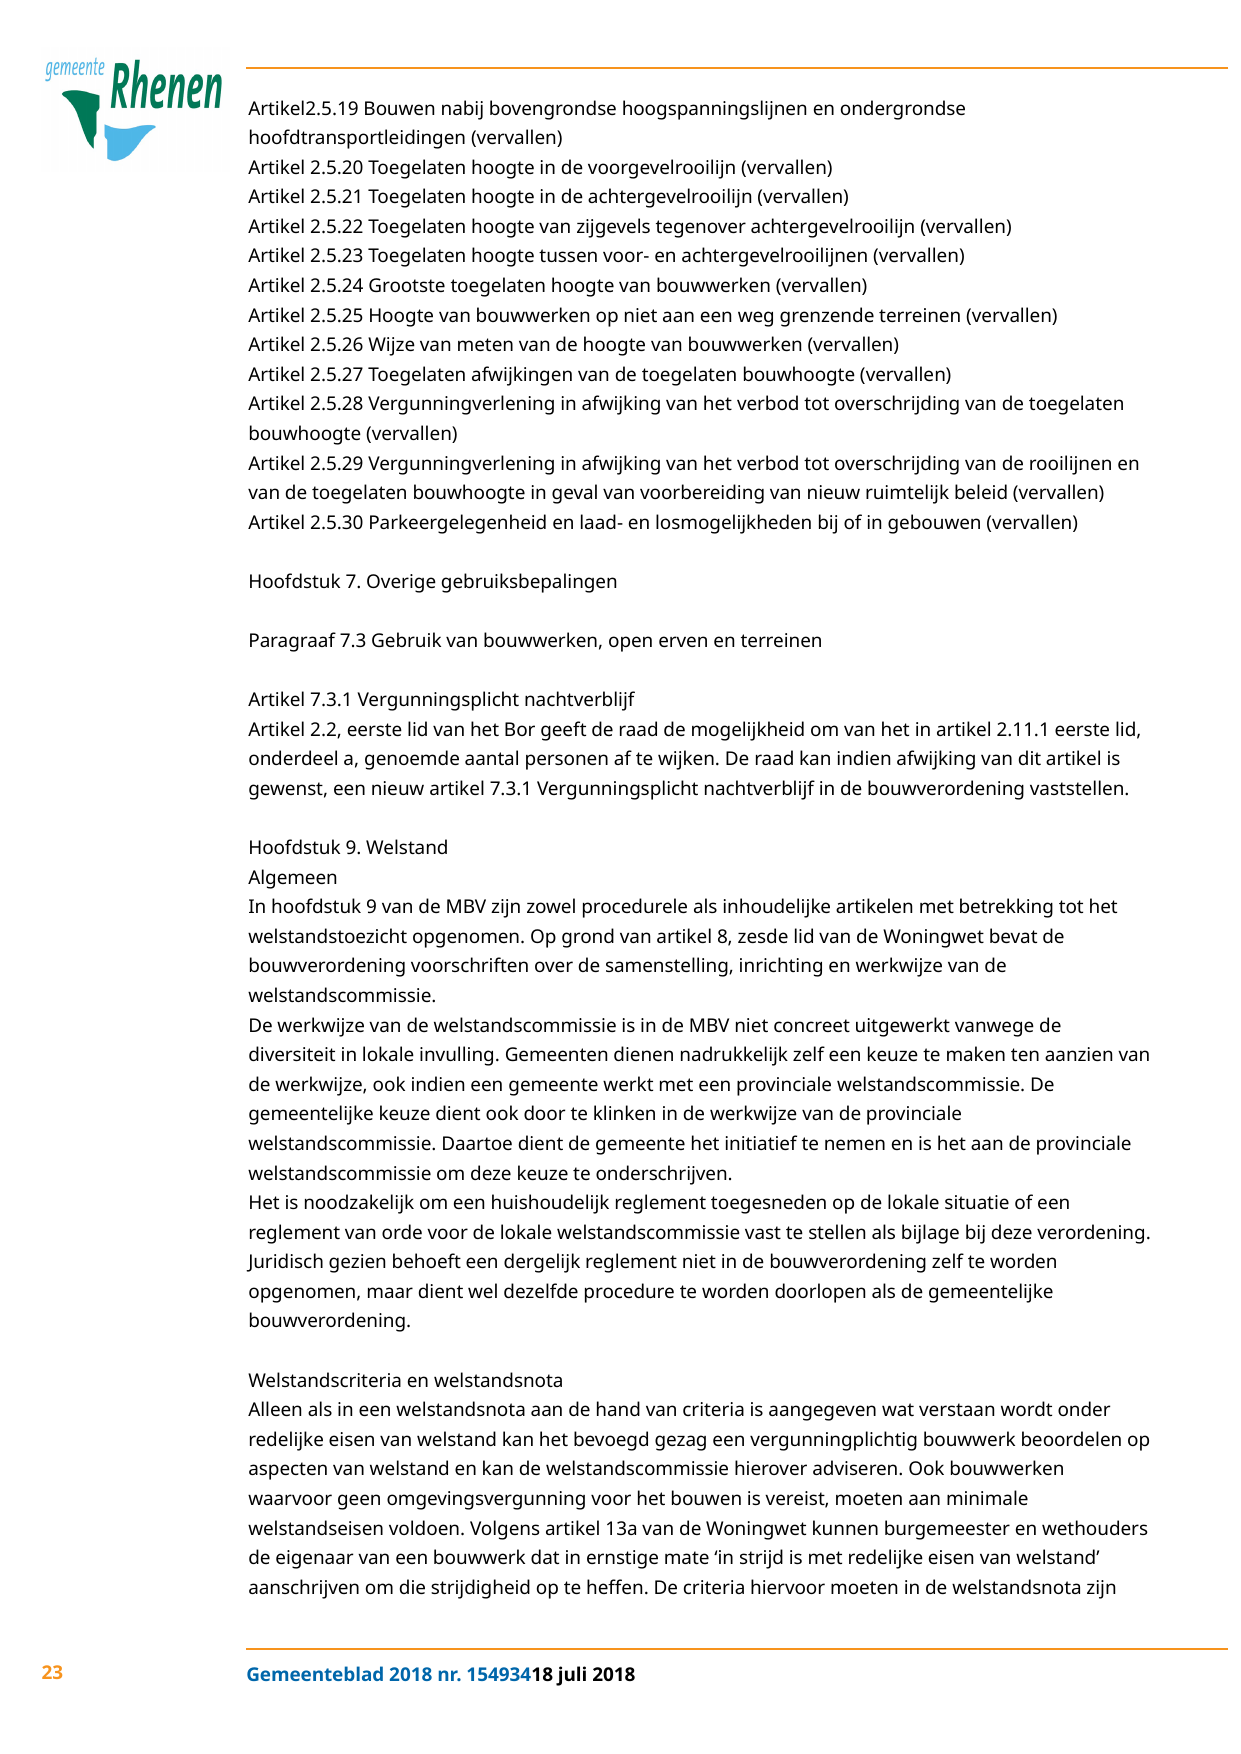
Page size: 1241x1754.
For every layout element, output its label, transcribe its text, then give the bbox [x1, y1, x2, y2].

text Artikel 2.5.26 Wijze van meten van de hoogte van bouwwerken (vervallen) [248, 331, 1152, 357]
text Welstandscriteria en welstandsnota [248, 1367, 1152, 1393]
text Artikel 2.5.21 Toegelaten hoogte in de achtergevelrooilijn (vervallen) [248, 183, 1152, 209]
text Artikel 2.5.24 Grootste toegelaten hoogte van bouwwerken (vervallen) [248, 272, 1152, 298]
text Algemeen [248, 864, 1152, 890]
text In hoofdstuk 9 van de MBV zijn zowel procedurele als inhoudelijke artikelen met betrekking tot het welstandstoezicht opgenomen. Op grond van artikel 8, zesde lid van de Woningwet bevat de bouwverordening voorschriften over de samenstelling, inrichting en werkwijze van de welstandscommissie. [248, 893, 1152, 1008]
text Artikel 2.5.22 Toegelaten hoogte van zijgevels tegenover achtergevelrooilijn (vervallen) [248, 213, 1152, 239]
text De werkwijze van de welstandscommissie is in de MBV niet concreet uitgewerkt vanwege de diversiteit in lokale invulling. Gemeenten dienen nadrukkelijk zelf een keuze te maken ten aanzien van de werkwijze, ook indien een gemeente werkt met een provinciale welstandscommissie. De gemeentelijke keuze dient ook door te klinken in de werkwijze van de provinciale welstandscommissie. Daartoe dient de gemeente het initiatief te nemen en is het aan de provinciale welstandscommissie om deze keuze te onderschrijven. [248, 1012, 1152, 1186]
text Het is noodzakelijk om een huishoudelijk reglement toegesneden op de lokale situatie of een reglement van orde voor de lokale welstandscommissie vast te stellen als bijlage bij deze verordening. Juridisch gezien behoeft een dergelijk reglement niet in de bouwverordening zelf te worden opgenomen, maar dient wel dezelfde procedure te worden doorlopen als de gemeentelijke bouwverordening. [248, 1189, 1152, 1333]
text Artikel 2.5.27 Toegelaten afwijkingen van de toegelaten bouwhoogte (vervallen) [248, 361, 1152, 387]
text Artikel 2.5.25 Hoogte van bouwwerken op niet aan een weg grenzende terreinen (vervallen) [248, 302, 1152, 328]
picture [41, 47, 231, 172]
text Artikel 2.5.20 Toegelaten hoogte in de voorgevelrooilijn (vervallen) [248, 154, 1152, 180]
text Artikel 2.2, eerste lid van het Bor geeft de raad de mogelijkheid om van het in artikel 2.11.1 eerste lid, onderdeel a, genoemde aantal personen af te wijken. De raad kan indien afwijking van dit artikel is gewenst, een nieuw artikel 7.3.1 Vergunningsplicht nachtverblijf in de bouwverordening vaststellen. [248, 716, 1152, 801]
text Artikel 7.3.1 Vergunningsplicht nachtverblijf [248, 686, 1152, 712]
text Artikel2.5.19 Bouwen nabij bovengrondse hoogspanningslijnen en ondergrondse hoofdtransportleidingen (vervallen) [248, 95, 1152, 150]
text Alleen als in een welstandsnota aan de hand van criteria is aangegeven wat verstaan wordt onder redelijke eisen van welstand kan het bevoegd gezag een vergunningplichtig bouwwerk beoordelen op aspecten van welstand en kan de welstandscommissie hierover adviseren. Ook bouwwerken waarvoor geen omgevingsvergunning voor het bouwen is vereist, moeten aan minimale welstandseisen voldoen. Volgens artikel 13a van de Woningwet kunnen burgemeester en wethouders de eigenaar van een bouwwerk dat in ernstige mate ‘in strijd is met redelijke eisen van welstand’ aanschrijven om die strijdigheid op te heffen. De criteria hiervoor moeten in de welstandsnota zijn [248, 1396, 1152, 1600]
text Artikel 2.5.23 Toegelaten hoogte tussen voor- en achtergevelrooilijnen (vervallen) [248, 243, 1152, 268]
text Paragraaf 7.3 Gebruik van bouwwerken, open erven en terreinen [248, 627, 1152, 653]
text Hoofdstuk 7. Overige gebruiksbepalingen [248, 568, 1152, 594]
text Artikel 2.5.30 Parkeergelegenheid en laad- en losmogelijkheden bij of in gebouwen (vervallen) [248, 509, 1152, 535]
text Artikel 2.5.29 Vergunningverlening in afwijking van het verbod tot overschrijding van de rooilijnen en van de toegelaten bouwhoogte in geval van voorbereiding van nieuw ruimtelijk beleid (vervallen) [248, 450, 1152, 505]
text Artikel 2.5.28 Vergunningverlening in afwijking van het verbod tot overschrijding van de toegelaten bouwhoogte (vervallen) [248, 391, 1152, 446]
text Hoofdstuk 9. Welstand [248, 834, 1152, 860]
